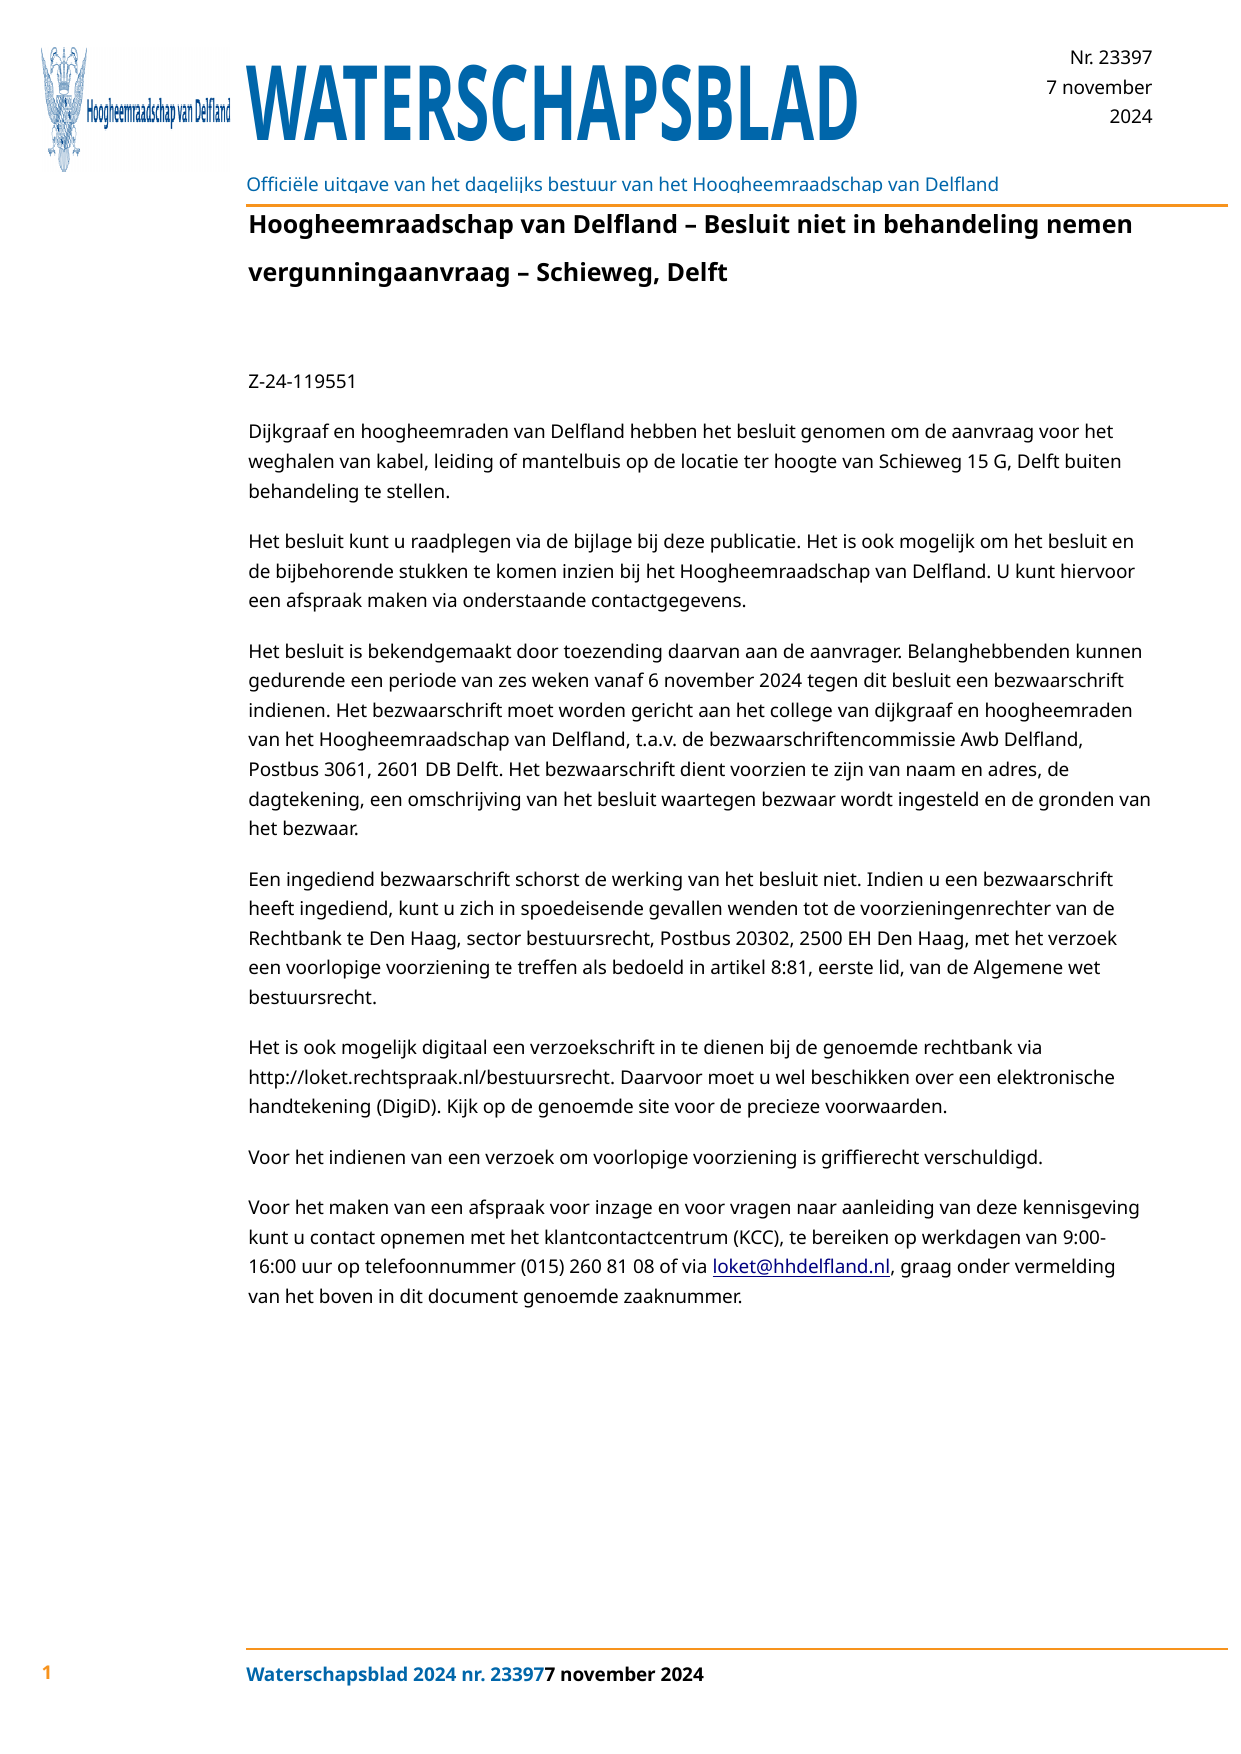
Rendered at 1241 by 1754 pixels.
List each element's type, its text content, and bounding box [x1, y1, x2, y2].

text Het besluit is bekendgemaakt door toezending daarvan aan de aanvrager. Belanghebbenden kunnen gedurende een periode van zes weken vanaf 6 november 2024 tegen dit besluit een bezwaarschrift indienen. Het bezwaarschrift moet worden gericht aan het college van dijkgraaf en hoogheemraden van het Hoogheemraadschap van Delfland, t.a.v. de bezwaarschriftencommissie Awb Delfland, Postbus 3061, 2601 DB Delft. Het bezwaarschrift dient voorzien te zijn van naam en adres, de dagtekening, een omschrijving van het besluit waartegen bezwaar wordt ingesteld en de gronden van het bezwaar. [248, 638, 1152, 841]
text Hoogheemraadschap van Delfland – Besluit niet in behandeling nemen vergunningaanvraag – Schieweg, Delft [248, 207, 1152, 288]
text Het besluit kunt u raadplegen via de bijlage bij deze publicatie. Het is ook mogelijk om het besluit en de bijbehorende stukken te komen inzien bij het Hoogheemraadschap van Delfland. U kunt hiervoor een afspraak maken via onderstaande contactgegevens. [248, 528, 1152, 613]
text Voor het maken van een afspraak voor inzage en voor vragen naar aanleiding van deze kennisgeving kunt u contact opnemen met het klantcontactcentrum (KCC), te bereiken op werkdagen van 9:00-16:00 uur op telefoonnummer (015) 260 81 08 of via loket@hhdelfland.nl, graag onder vermelding van het boven in dit document genoemde zaaknummer. [248, 1194, 1152, 1309]
text Het is ook mogelijk digitaal een verzoekschrift in te dienen bij de genoemde rechtbank via http://loket.rechtspraak.nl/bestuursrecht. Daarvoor moet u wel beschikken over een elektronische handtekening (DigiD). Kijk op de genoemde site voor de precieze voorwaarden. [248, 1034, 1152, 1119]
text Een ingediend bezwaarschrift schorst de werking van het besluit niet. Indien u een bezwaarschrift heeft ingediend, kunt u zich in spoedeisende gevallen wenden tot de voorzieningenrechter van de Rechtbank te Den Haag, sector bestuursrecht, Postbus 20302, 2500 EH Den Haag, met het verzoek een voorlopige voorziening te treffen als bedoeld in artikel 8:81, eerste lid, van de Algemene wet bestuursrecht. [248, 866, 1152, 1010]
text Dijkgraaf en hoogheemraden van Delfland hebben het besluit genomen om de aanvraag voor het weghalen van kabel, leiding of mantelbuis op de locatie ter hoogte van Schieweg 15 G, Delft buiten behandeling te stellen. [248, 419, 1152, 504]
text Voor het indienen van een verzoek om voorlopige voorziening is griffierecht verschuldigd. [248, 1144, 1152, 1170]
picture [41, 47, 231, 172]
text Z-24-119551 [248, 368, 1152, 394]
